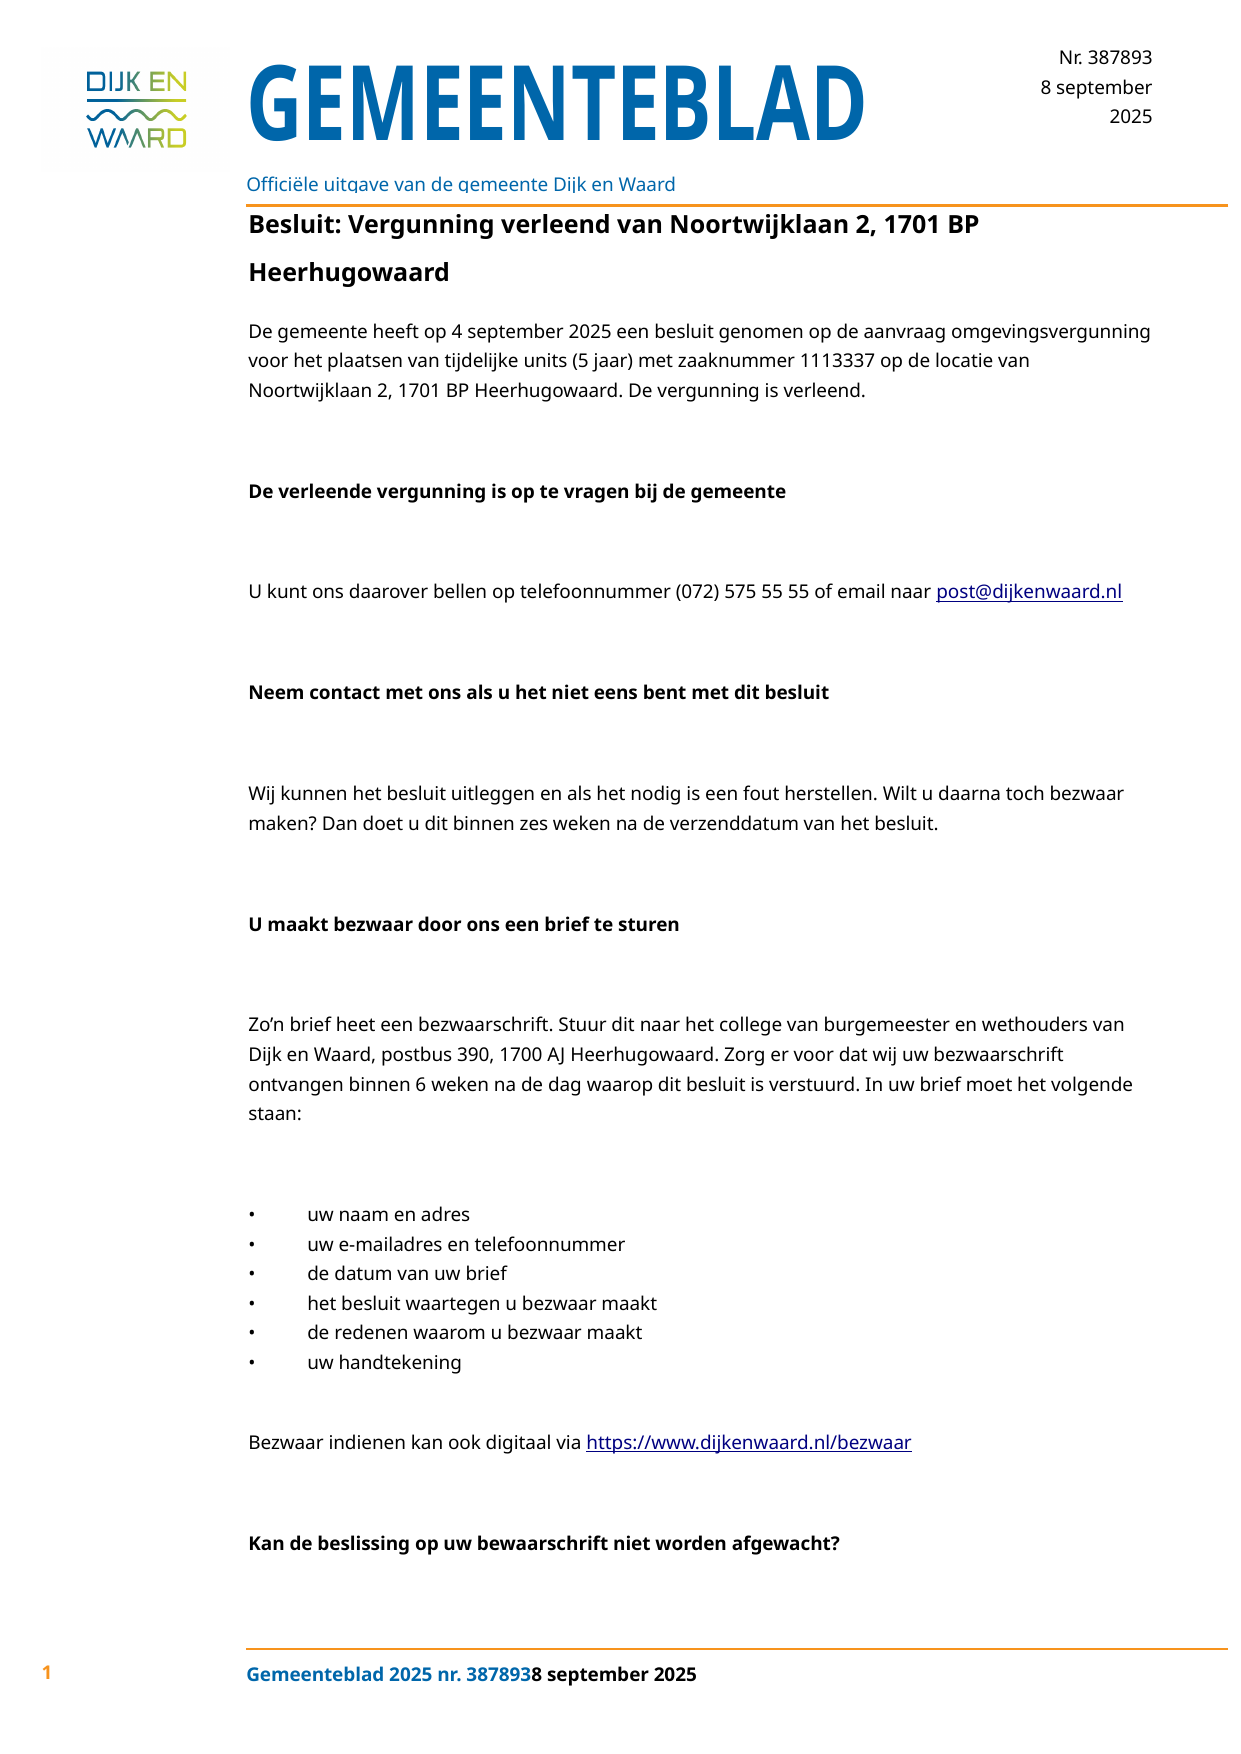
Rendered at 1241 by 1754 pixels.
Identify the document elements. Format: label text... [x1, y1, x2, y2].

text Kan de beslissing op uw bewaarschrift niet worden afgewacht? [248, 1530, 1152, 1556]
text De verleende vergunning is op te vragen bij de gemeente [248, 478, 1152, 504]
picture [41, 47, 231, 172]
text Zo’n brief heet een bezwaarschrift. Stuur dit naar het college van burgemeester en wethouders van Dijk en Waard, postbus 390, 1700 AJ Heerhugowaard. Zorg er voor dat wij uw bezwaarschrift ontvangen binnen 6 weken na de dag waarop dit besluit is verstuurd. In uw brief moet het volgende staan: [248, 1012, 1152, 1126]
text Neem contact met ons als u het niet eens bent met dit besluit [248, 679, 1152, 705]
text Wij kunnen het besluit uitleggen en als het nodig is een fout herstellen. Wilt u daarna toch bezwaar maken? Dan doet u dit binnen zes weken na de verzenddatum van het besluit. [248, 780, 1152, 836]
list uw handtekening [248, 1349, 1152, 1375]
list het besluit waartegen u bezwaar maakt [248, 1290, 1152, 1316]
text De gemeente heeft op 4 september 2025 een besluit genomen op de aanvraag omgevingsvergunning voor het plaatsen van tijdelijke units (5 jaar) met zaaknummer 1113337 op de locatie van Noortwijklaan 2, 1701 BP Heerhugowaard. De vergunning is verleend. [248, 318, 1152, 403]
list de datum van uw brief [248, 1260, 1152, 1286]
text Bezwaar indienen kan ook digitaal via https://www.dijkenwaard.nl/bezwaar [248, 1429, 1152, 1455]
list uw naam en adres [248, 1201, 1152, 1227]
list uw e-mailadres en telefoonnummer [248, 1231, 1152, 1257]
text Besluit: Vergunning verleend van Noortwijklaan 2, 1701 BP Heerhugowaard [248, 207, 1152, 288]
text U maakt bezwaar door ons een brief te sturen [248, 911, 1152, 937]
text U kunt ons daarover bellen op telefoonnummer (072) 575 55 55 of email naar post@dijkenwaard.nl [248, 579, 1152, 604]
list de redenen waarom u bezwaar maakt [248, 1319, 1152, 1345]
